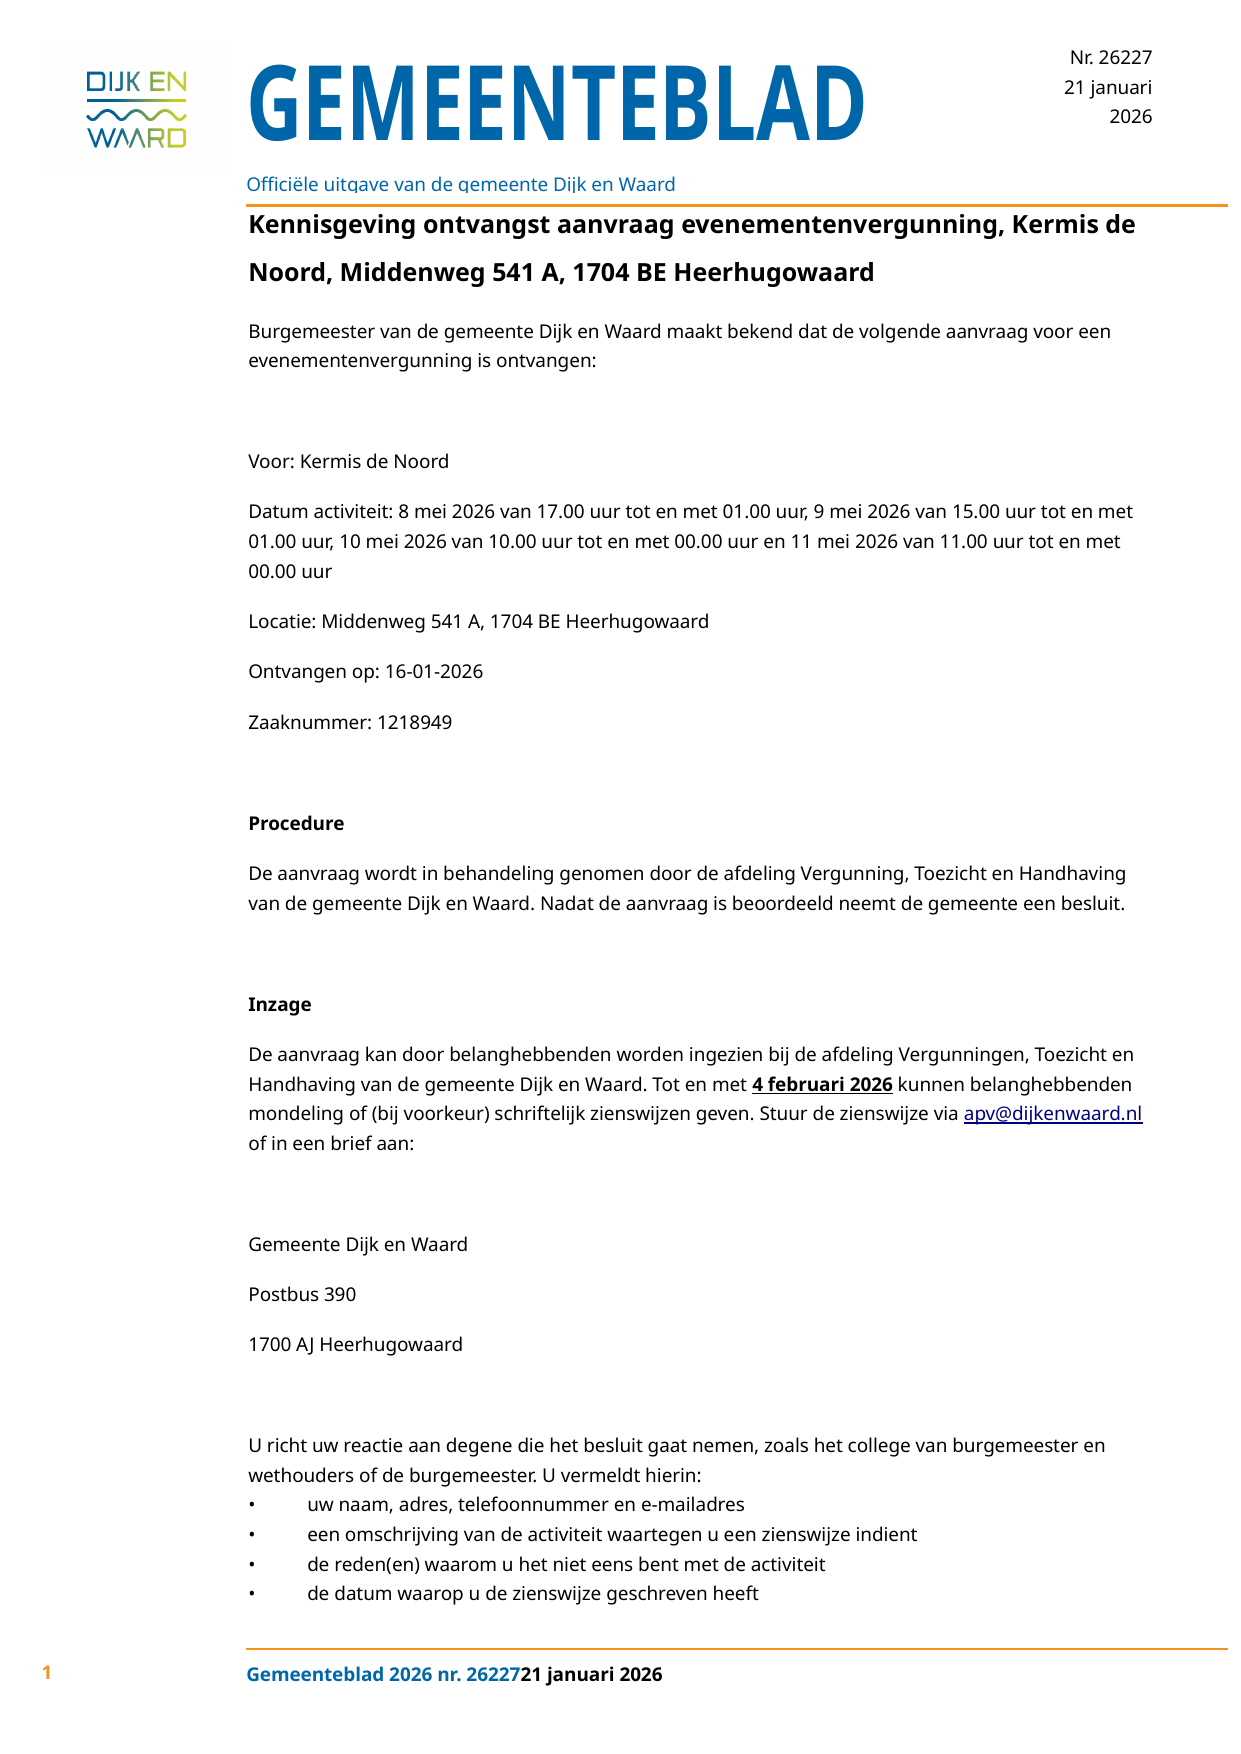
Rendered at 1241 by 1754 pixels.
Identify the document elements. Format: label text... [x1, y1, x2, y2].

text Zaaknummer: 1218949 [248, 709, 1152, 735]
text De aanvraag kan door belanghebbenden worden ingezien bij de afdeling Vergunningen, Toezicht en Handhaving van de gemeente Dijk en Waard. Tot en met 4 februari 2026 kunnen belanghebbenden mondeling of (bij voorkeur) schriftelijk zienswijzen geven. Stuur de zienswijze via apv@dijkenwaard.nl of in een brief aan: [248, 1041, 1152, 1156]
text Ontvangen op: 16-01-2026 [248, 659, 1152, 684]
text Postbus 390 [248, 1281, 1152, 1307]
picture [41, 47, 231, 172]
list de datum waarop u de zienswijze geschreven heeft [248, 1580, 1152, 1606]
list de reden(en) waarom u het niet eens bent met de activiteit [248, 1551, 1152, 1577]
text 1700 AJ Heerhugowaard [248, 1332, 1152, 1357]
text Procedure [248, 810, 1152, 836]
text Inzage [248, 991, 1152, 1017]
text Datum activiteit: 8 mei 2026 van 17.00 uur tot en met 01.00 uur, 9 mei 2026 van 15.00 uur tot en met 01.00 uur, 10 mei 2026 van 10.00 uur tot en met 00.00 uur en 11 mei 2026 van 11.00 uur tot en met 00.00 uur [248, 499, 1152, 584]
text U richt uw reactie aan degene die het besluit gaat nemen, zoals het college van burgemeester en wethouders of de burgemeester. U vermeldt hierin: [248, 1432, 1152, 1488]
text De aanvraag wordt in behandeling genomen door de afdeling Vergunning, Toezicht en Handhaving van de gemeente Dijk en Waard. Nadat de aanvraag is beoordeeld neemt de gemeente een besluit. [248, 860, 1152, 916]
text Voor: Kermis de Noord [248, 448, 1152, 474]
text Locatie: Middenweg 541 A, 1704 BE Heerhugowaard [248, 608, 1152, 634]
list uw naam, adres, telefoonnummer en e-mailadres [248, 1492, 1152, 1517]
text Burgemeester van de gemeente Dijk en Waard maakt bekend dat de volgende aanvraag voor een evenementenvergunning is ontvangen: [248, 318, 1152, 373]
text Kennisgeving ontvangst aanvraag evenementenvergunning, Kermis de Noord, Middenweg 541 A, 1704 BE Heerhugowaard [248, 207, 1152, 288]
list een omschrijving van de activiteit waartegen u een zienswijze indient [248, 1521, 1152, 1547]
text Gemeente Dijk en Waard [248, 1231, 1152, 1257]
